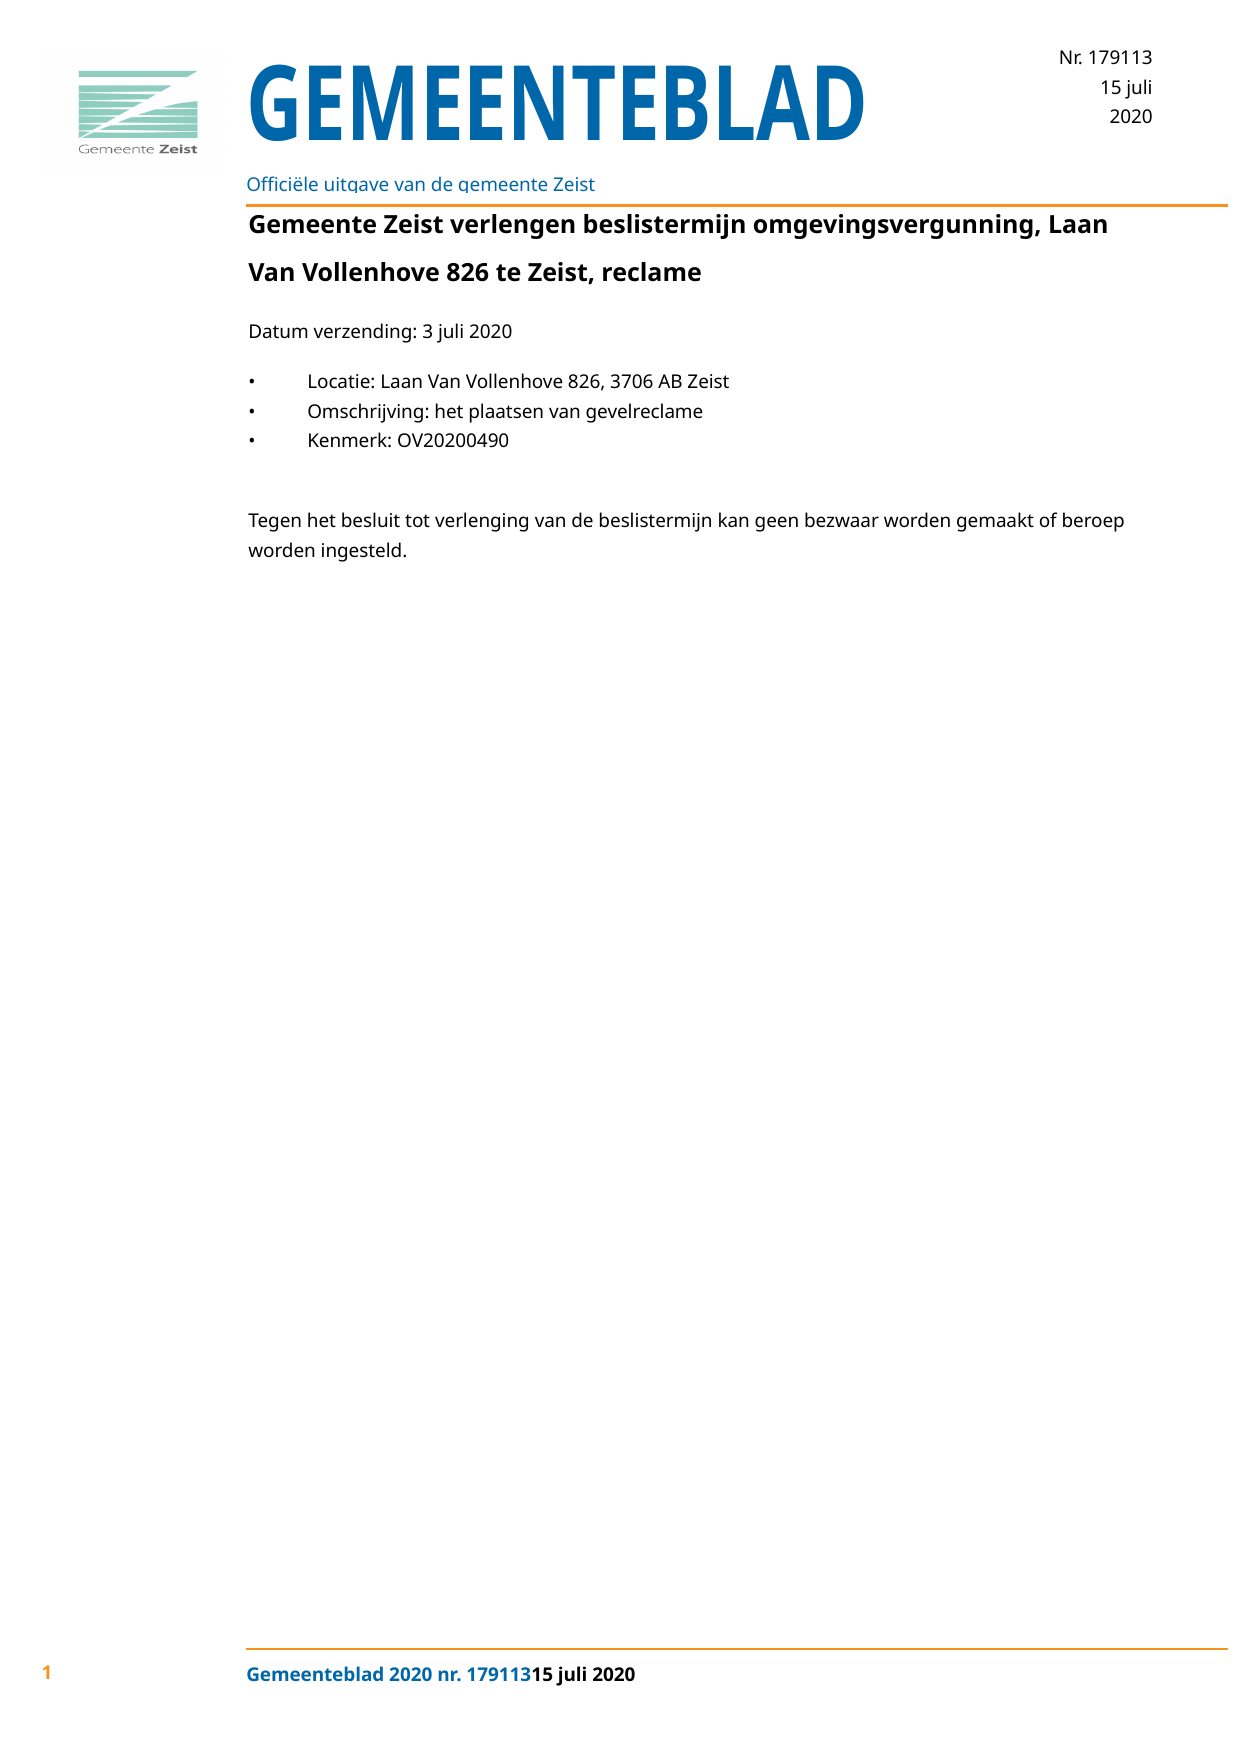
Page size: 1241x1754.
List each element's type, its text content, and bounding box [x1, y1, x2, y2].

list Kenmerk: OV20200490 [248, 427, 1152, 453]
text Tegen het besluit tot verlenging van de beslistermijn kan geen bezwaar worden gemaakt of beroep worden ingesteld. [248, 507, 1152, 563]
picture [41, 47, 231, 172]
text Datum verzending: 3 juli 2020 [248, 318, 1152, 344]
list Omschrijving: het plaatsen van gevelreclame [248, 398, 1152, 424]
text Gemeente Zeist verlengen beslistermijn omgevingsvergunning, Laan Van Vollenhove 826 te Zeist, reclame [248, 207, 1152, 288]
list Locatie: Laan Van Vollenhove 826, 3706 AB Zeist [248, 368, 1152, 394]
